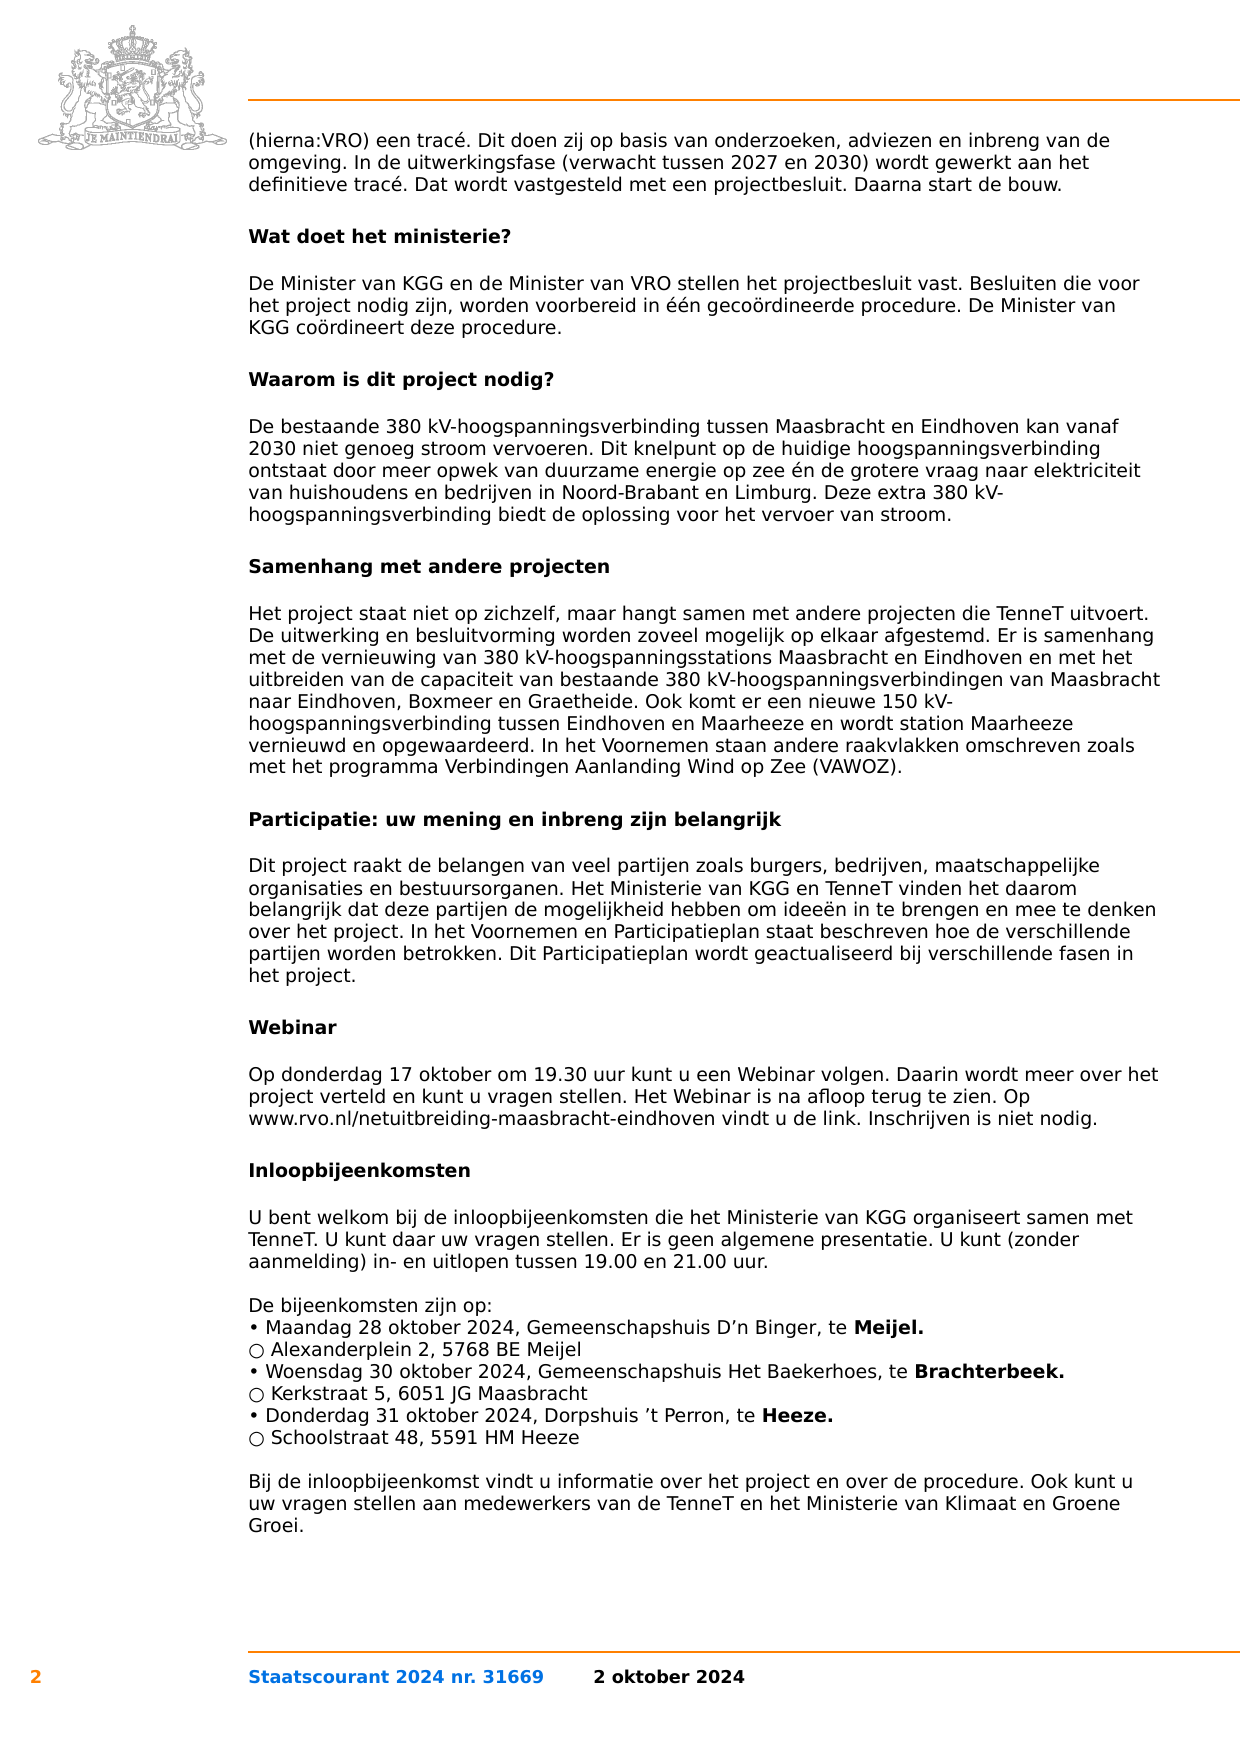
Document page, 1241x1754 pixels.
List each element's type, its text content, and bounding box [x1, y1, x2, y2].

subtitle Participatie: uw mening en inbreng zijn belangrijk [248, 808, 1163, 830]
text De Minister van KGG en de Minister van VRO stellen het projectbesluit vast. Besluiten die voor het project nodig zijn, worden voorbereid in één gecoördineerde procedure. De Minister van KGG coördineert deze procedure. [248, 273, 1163, 339]
subtitle Waarom is dit project nodig? [248, 369, 1163, 391]
subtitle Webinar [248, 1017, 1163, 1039]
text Bij de inloopbijeenkomst vindt u informatie over het project en over de procedure. Ook kunt u uw vragen stellen aan medewerkers van de TenneT en het Ministerie van Klimaat en Groene Groei. [248, 1471, 1163, 1537]
text • Donderdag 31 oktober 2024, Dorpshuis ’t Perron, te Heeze. [248, 1405, 1163, 1427]
text ○ Kerkstraat 5, 6051 JG Maasbracht [248, 1383, 1163, 1405]
subtitle Inloopbijeenkomsten [248, 1160, 1163, 1182]
text Op donderdag 17 oktober om 19.30 uur kunt u een Webinar volgen. Daarin wordt meer over het project verteld en kunt u vragen stellen. Het Webinar is na afloop terug te zien. Op www.rvo.nl/netuitbreiding-maasbracht-eindhoven vindt u de link. Inschrijven is niet nodig. [248, 1064, 1163, 1130]
text U bent welkom bij de inloopbijeenkomsten die het Ministerie van KGG organiseert samen met TenneT. U kunt daar uw vragen stellen. Er is geen algemene presentatie. U kunt (zonder aanmelding) in- en uitlopen tussen 19.00 en 21.00 uur. [248, 1207, 1163, 1273]
text • Maandag 28 oktober 2024, Gemeenschapshuis D’n Binger, te Meijel. [248, 1317, 1163, 1339]
text Dit project raakt de belangen van veel partijen zoals burgers, bedrijven, maatschappelijke organisaties en bestuursorganen. Het Ministerie van KGG en TenneT vinden het daarom belangrijk dat deze partijen de mogelijkheid hebben om ideeën in te brengen en mee te denken over het project. In het Voornemen en Participatieplan staat beschreven hoe de verschillende partijen worden betrokken. Dit Participatieplan wordt geactualiseerd bij verschillende fasen in het project. [248, 855, 1163, 987]
picture [38, 25, 227, 150]
text ○ Schoolstraat 48, 5591 HM Heeze [248, 1427, 1163, 1449]
text (hierna:VRO) een tracé. Dit doen zij op basis van onderzoeken, adviezen en inbreng van de omgeving. In de uitwerkingsfase (verwacht tussen 2027 en 2030) wordt gewerkt aan het definitieve tracé. Dat wordt vastgesteld met een projectbesluit. Daarna start de bouw. [248, 130, 1163, 196]
text De bestaande 380 kV-hoogspanningsverbinding tussen Maasbracht en Eindhoven kan vanaf 2030 niet genoeg stroom vervoeren. Dit knelpunt op de huidige hoogspanningsverbinding ontstaat door meer opwek van duurzame energie op zee én de grotere vraag naar elektriciteit van huishoudens en bedrijven in Noord-Brabant en Limburg. Deze extra 380 kV-hoogspanningsverbinding biedt de oplossing voor het vervoer van stroom. [248, 416, 1163, 526]
text Het project staat niet op zichzelf, maar hangt samen met andere projecten die TenneT uitvoert. De uitwerking en besluitvorming worden zoveel mogelijk op elkaar afgestemd. Er is samenhang met de vernieuwing van 380 kV-hoogspanningsstations Maasbracht en Eindhoven en met het uitbreiden van de capaciteit van bestaande 380 kV-hoogspanningsverbindingen van Maasbracht naar Eindhoven, Boxmeer en Graetheide. Ook komt er een nieuwe 150 kV-hoogspanningsverbinding tussen Eindhoven en Maarheeze en wordt station Maarheeze vernieuwd en opgewaardeerd. In het Voornemen staan andere raakvlakken omschreven zoals met het programma Verbindingen Aanlanding Wind op Zee (VAWOZ). [248, 603, 1163, 778]
text De bijeenkomsten zijn op: [248, 1295, 1163, 1317]
text • Woensdag 30 oktober 2024, Gemeenschapshuis Het Baekerhoes, te Brachterbeek. [248, 1361, 1163, 1383]
text ○ Alexanderplein 2, 5768 BE Meijel [248, 1339, 1163, 1361]
subtitle Samenhang met andere projecten [248, 556, 1163, 578]
subtitle Wat doet het ministerie? [248, 226, 1163, 248]
